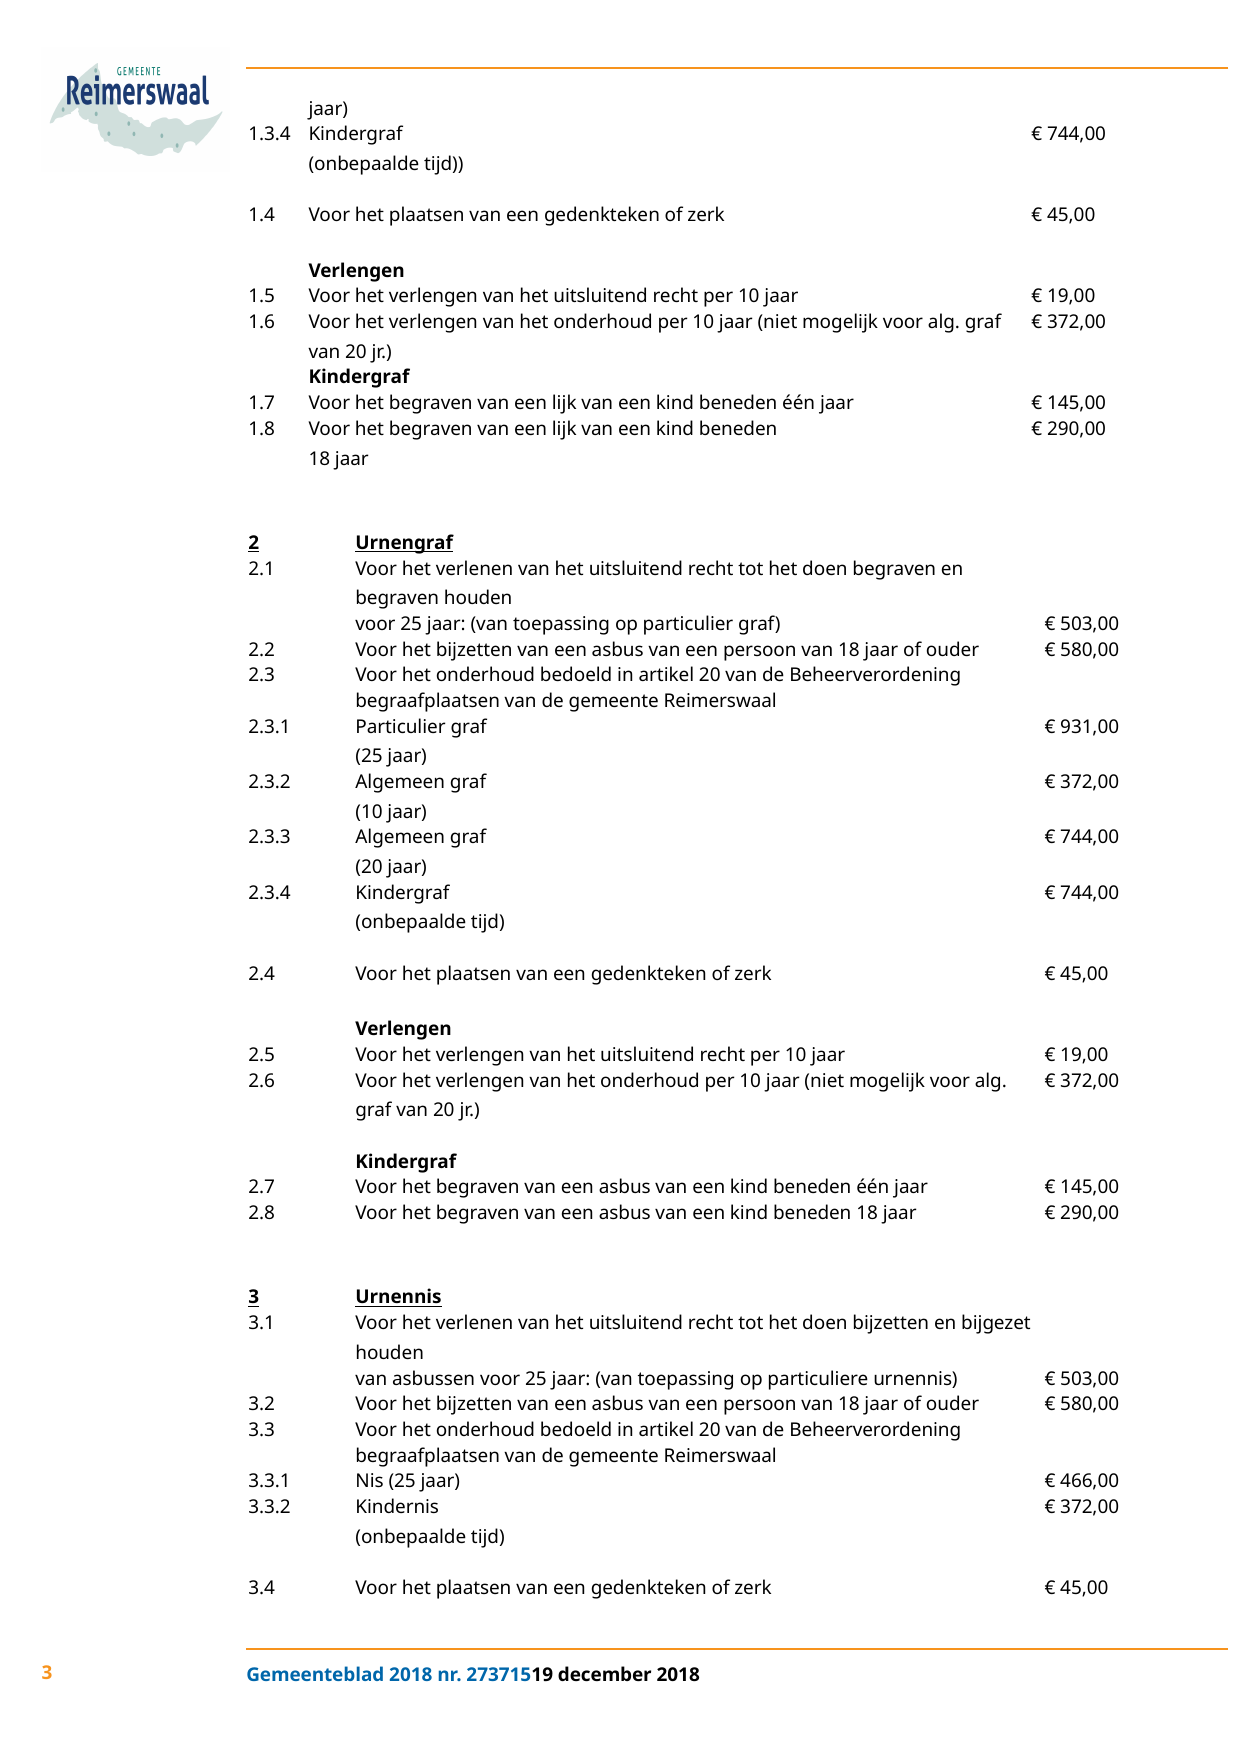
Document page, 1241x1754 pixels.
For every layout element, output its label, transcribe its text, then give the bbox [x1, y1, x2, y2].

table_cell Voor het begraven van een asbus van een kind beneden één jaar [355, 1174, 1044, 1199]
table_cell [937, 934, 1044, 960]
table_cell € 744,00 [1044, 824, 1152, 879]
table_cell [610, 121, 790, 176]
table_cell [830, 1442, 937, 1468]
table_cell [830, 960, 937, 1015]
table_cell [509, 934, 616, 960]
table_cell Voor het plaatsen van een gedenkteken of zerk [308, 202, 790, 257]
table_cell Kindergraf (onbepaalde tijd)) [308, 121, 489, 176]
table_cell 2.5 [248, 1041, 355, 1067]
table_cell [830, 1225, 937, 1251]
table_cell [355, 1225, 509, 1251]
table_cell Voor het begraven van een lijk van een kind beneden één jaar [308, 389, 911, 415]
table_cell [616, 1468, 723, 1493]
table_cell 2.3 [248, 662, 355, 687]
table_cell [489, 176, 609, 202]
table_cell [248, 257, 308, 283]
table_cell € 580,00 [1044, 636, 1152, 662]
table_cell [911, 415, 1031, 470]
table_cell [616, 1225, 723, 1251]
table_header 3 [248, 1284, 355, 1309]
table_cell Voor het verlengen van het uitsluitend recht per 10 jaar [355, 1041, 937, 1067]
table_cell € 503,00 [1044, 1365, 1152, 1390]
table_cell van asbussen voor 25 jaar: (van toepassing op particuliere urnennis) [355, 1365, 1044, 1390]
table_cell [830, 687, 937, 713]
table_cell [248, 687, 355, 713]
table_cell [616, 879, 830, 934]
table_cell [850, 176, 971, 202]
table_cell 3.1 [248, 1309, 355, 1365]
table_header [937, 1284, 1044, 1309]
table_cell 1.7 [248, 389, 308, 415]
picture [41, 47, 231, 172]
table_cell [790, 95, 911, 121]
table_cell [937, 713, 1044, 768]
table_cell [248, 1148, 355, 1173]
table_cell € 744,00 [1044, 879, 1152, 934]
table_cell Kindergraf (onbepaalde tijd) [355, 879, 509, 934]
table_cell [937, 1549, 1044, 1574]
table_cell [830, 824, 937, 879]
table_cell [670, 257, 790, 283]
table_cell [830, 1574, 937, 1600]
table_cell [911, 283, 1031, 308]
table_cell [1044, 1148, 1152, 1173]
table_cell [616, 768, 830, 824]
table_cell 1.4 [248, 202, 308, 257]
table_cell Voor het plaatsen van een gedenkteken of zerk [355, 1574, 830, 1600]
table_cell 2.3.3 [248, 824, 355, 879]
table_cell [937, 1493, 1044, 1549]
table_cell [1031, 364, 1152, 389]
table_cell [355, 1122, 1044, 1148]
table_cell [723, 1493, 830, 1549]
table_cell [790, 257, 911, 283]
table_cell Voor het verlengen van het onderhoud per 10 jaar (niet mogelijk voor alg. graf van 20 jr.) [355, 1067, 1044, 1122]
table_cell [429, 470, 549, 496]
table_cell [509, 1549, 616, 1574]
table_cell [248, 1365, 355, 1390]
table_cell [248, 364, 308, 389]
table_cell [1044, 1225, 1152, 1251]
table_cell [937, 1442, 1044, 1468]
table_cell [1044, 1309, 1152, 1365]
table_cell [489, 121, 609, 176]
table_cell [937, 1225, 1044, 1251]
table_cell 3.3.1 [248, 1468, 355, 1493]
table_cell [248, 610, 355, 636]
table_cell [830, 768, 937, 824]
table_cell Voor het verlengen van het onderhoud per 10 jaar (niet mogelijk voor alg. graf van 20 jr.) [308, 308, 1031, 364]
table_cell [248, 470, 308, 496]
table_cell [790, 470, 911, 496]
table_cell € 290,00 [1031, 415, 1152, 470]
table_cell Nis (25 jaar) [355, 1468, 509, 1493]
table_cell € 372,00 [1044, 1493, 1152, 1549]
table_cell [937, 879, 1044, 934]
table_cell [248, 934, 355, 960]
table_cell [616, 934, 723, 960]
table_cell € 145,00 [1044, 1174, 1152, 1199]
table_cell € 931,00 [1044, 713, 1152, 768]
table_cell Voor het verlengen van het uitsluitend recht per 10 jaar [308, 283, 911, 308]
table_cell [937, 960, 1044, 1015]
table_cell Particulier graf (25 jaar) [355, 713, 509, 768]
table_header 2 [248, 529, 355, 555]
table_cell [670, 470, 790, 496]
table_cell 2.6 [248, 1067, 355, 1122]
table_cell 2.7 [248, 1174, 355, 1199]
table_header [830, 529, 937, 555]
table_cell [355, 1549, 509, 1574]
table_cell [1031, 95, 1152, 121]
table_cell 3.3.2 [248, 1493, 355, 1549]
table_cell [489, 95, 609, 121]
table_cell [937, 1041, 1044, 1067]
table_cell [911, 389, 1031, 415]
table_cell [1031, 176, 1152, 202]
table_cell € 466,00 [1044, 1468, 1152, 1493]
table_cell [790, 364, 911, 389]
table_cell [911, 364, 1031, 389]
table_cell € 503,00 [1044, 610, 1152, 636]
table_cell [790, 121, 911, 176]
table_cell [616, 713, 830, 768]
table_cell [830, 879, 937, 934]
table_cell 3.3 [248, 1416, 355, 1442]
table_cell Voor het onderhoud bedoeld in artikel 20 van de Beheerverordening [355, 1416, 1044, 1442]
table_cell [549, 257, 670, 283]
table_cell [610, 176, 730, 202]
table_cell [1044, 555, 1152, 610]
table_cell [937, 1574, 1044, 1600]
table_cell 1.3.4 [248, 121, 308, 176]
table_cell [937, 1148, 1044, 1173]
table_cell 2.3.4 [248, 879, 355, 934]
table_cell 2.3.1 [248, 713, 355, 768]
table_cell [509, 1225, 616, 1251]
table_cell 2.4 [248, 960, 355, 1015]
table_cell [911, 257, 1031, 283]
table_cell [790, 202, 911, 257]
table_cell [830, 1493, 937, 1549]
table_cell [1044, 1122, 1152, 1148]
table_cell Kindergraf [355, 1148, 509, 1173]
table_header [723, 1284, 830, 1309]
table_cell Kindergraf [308, 364, 429, 389]
table_cell [937, 768, 1044, 824]
table_cell [971, 176, 1031, 202]
table_cell [830, 1148, 937, 1173]
table_cell [1031, 257, 1152, 283]
table_cell [911, 470, 1031, 496]
table_cell [830, 1549, 937, 1574]
table_cell [616, 1493, 723, 1549]
table_header [616, 529, 723, 555]
table_cell Kindernis (onbepaalde tijd) [355, 1493, 509, 1549]
table_header [723, 529, 830, 555]
table_cell [911, 202, 1031, 257]
table_cell Voor het verlenen van het uitsluitend recht tot het doen bijzetten en bijgezet houden [355, 1309, 1044, 1365]
table_cell voor 25 jaar: (van toepassing op particulier graf) [355, 610, 830, 636]
table_cell [1044, 1015, 1152, 1041]
table_cell 2.3.2 [248, 768, 355, 824]
table_cell [616, 824, 830, 879]
table_cell Voor het bijzetten van een asbus van een persoon van 18 jaar of ouder [355, 636, 1044, 662]
table_cell jaar) [308, 95, 489, 121]
table_cell [509, 768, 616, 824]
table_cell [248, 1442, 355, 1468]
table_cell [937, 610, 1044, 636]
table_cell [248, 1549, 355, 1574]
table_cell € 580,00 [1044, 1390, 1152, 1416]
table_cell [1044, 1549, 1152, 1574]
table_cell € 372,00 [1044, 768, 1152, 824]
table_cell [723, 1225, 830, 1251]
table_cell € 372,00 [1044, 1067, 1152, 1122]
table_cell Voor het begraven van een lijk van een kind beneden 18 jaar [308, 415, 790, 470]
table_cell Voor het begraven van een asbus van een kind beneden 18 jaar [355, 1199, 937, 1225]
table_cell [509, 1493, 616, 1549]
table_cell begraafplaatsen van de gemeente Reimerswaal [355, 687, 830, 713]
table_cell [248, 176, 308, 202]
table_cell [723, 1148, 830, 1173]
table_cell [937, 1199, 1044, 1225]
table_cell Verlengen [355, 1015, 509, 1041]
table_cell [429, 364, 549, 389]
table_cell [549, 470, 670, 496]
table_cell € 45,00 [1031, 202, 1152, 257]
table_cell [308, 176, 489, 202]
table_cell [248, 1015, 355, 1041]
table_cell [730, 176, 850, 202]
table_cell [911, 121, 1031, 176]
table_cell 2.1 [248, 555, 355, 610]
table_header [937, 529, 1044, 555]
table_cell € 145,00 [1031, 389, 1152, 415]
table_cell Voor het bijzetten van een asbus van een persoon van 18 jaar of ouder [355, 1390, 1044, 1416]
table_header [1044, 529, 1152, 555]
table_cell [509, 1468, 616, 1493]
table_cell [509, 1015, 616, 1041]
table_cell Algemeen graf (10 jaar) [355, 768, 509, 824]
table_cell [616, 1148, 723, 1173]
table_cell € 372,00 [1031, 308, 1152, 364]
table_cell [937, 1015, 1044, 1041]
table_cell [509, 879, 616, 934]
table_cell [616, 1549, 723, 1574]
table_cell [830, 1468, 937, 1493]
table_cell 1.5 [248, 283, 308, 308]
table_cell Voor het verlenen van het uitsluitend recht tot het doen begraven en begraven houden [355, 555, 1044, 610]
table_cell [1031, 470, 1152, 496]
table_cell [616, 1015, 723, 1041]
table_cell [830, 713, 937, 768]
table_cell [723, 1549, 830, 1574]
table_cell [1044, 662, 1152, 687]
table_cell Voor het plaatsen van een gedenkteken of zerk [355, 960, 830, 1015]
table_cell [830, 610, 937, 636]
table_cell [670, 364, 790, 389]
table_header [509, 529, 616, 555]
table_cell [355, 934, 509, 960]
table_cell Algemeen graf (20 jaar) [355, 824, 509, 879]
table_cell 2.2 [248, 636, 355, 662]
table_cell [509, 824, 616, 879]
table_cell Verlengen [308, 257, 429, 283]
table_cell [1044, 687, 1152, 713]
table_header [509, 1284, 616, 1309]
table_cell [937, 1468, 1044, 1493]
table_header [616, 1284, 723, 1309]
table_cell [723, 1468, 830, 1493]
table_cell [610, 95, 790, 121]
table_cell 2.8 [248, 1199, 355, 1225]
table_cell [248, 1225, 355, 1251]
table_cell [830, 1015, 937, 1041]
table_header Urnennis [355, 1284, 509, 1309]
table_cell 3.2 [248, 1390, 355, 1416]
table_cell Voor het onderhoud bedoeld in artikel 20 van de Beheerverordening [355, 662, 1044, 687]
table_cell [790, 415, 911, 470]
table_header [830, 1284, 937, 1309]
table_cell [1044, 1442, 1152, 1468]
table_cell [723, 934, 830, 960]
table_cell begraafplaatsen van de gemeente Reimerswaal [355, 1442, 830, 1468]
table_cell [1044, 1416, 1152, 1442]
table_header [1044, 1284, 1152, 1309]
table_cell [429, 257, 549, 283]
table_cell [937, 824, 1044, 879]
table_cell [248, 1122, 355, 1148]
table_cell € 744,00 [1031, 121, 1152, 176]
table_cell € 19,00 [1044, 1041, 1152, 1067]
table_cell € 19,00 [1031, 283, 1152, 308]
table_cell [248, 95, 308, 121]
table_cell 1.8 [248, 415, 308, 470]
table_header Urnengraf [355, 529, 509, 555]
table_cell € 45,00 [1044, 1574, 1152, 1600]
table_cell € 45,00 [1044, 960, 1152, 1015]
table_cell [509, 1148, 616, 1173]
table_cell [1044, 934, 1152, 960]
table_cell [830, 934, 937, 960]
table_cell [308, 470, 429, 496]
table_cell [911, 95, 1031, 121]
table_cell [549, 364, 670, 389]
table_cell [509, 713, 616, 768]
table_cell 3.4 [248, 1574, 355, 1600]
table_cell € 290,00 [1044, 1199, 1152, 1225]
table_cell [937, 687, 1044, 713]
table_cell 1.6 [248, 308, 308, 364]
table_cell [723, 1015, 830, 1041]
